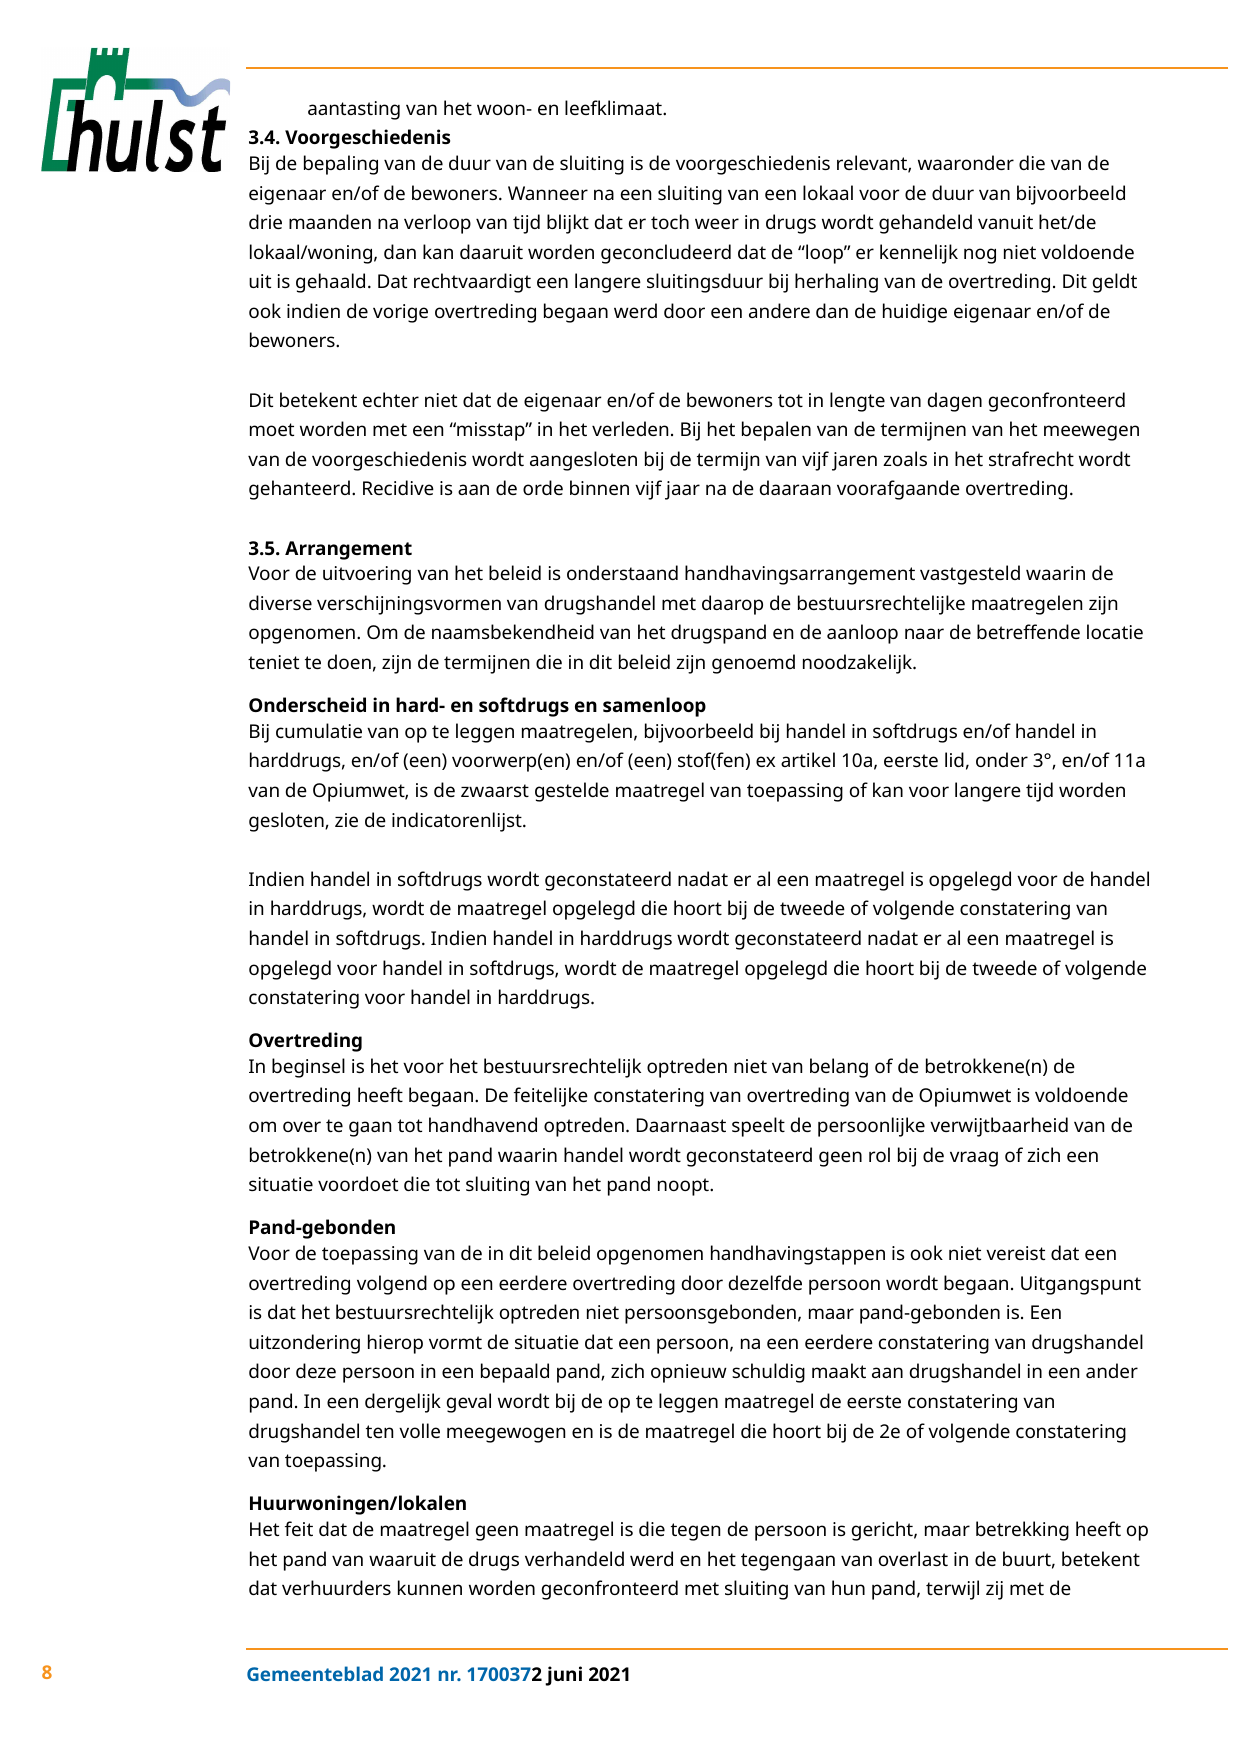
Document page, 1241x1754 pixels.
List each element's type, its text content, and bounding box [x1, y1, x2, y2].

text Onderscheid in hard- en softdrugs en samenloop [248, 692, 1152, 718]
text Voor de uitvoering van het beleid is onderstaand handhavingsarrangement vastgesteld waarin de diverse verschijningsvormen van drugshandel met daarop de bestuursrechtelijke maatregelen zijn opgenomen. Om de naamsbekendheid van het drugspand en de aanloop naar de betreffende locatie teniet te doen, zijn de termijnen die in dit beleid zijn genoemd noodzakelijk. [248, 560, 1152, 675]
text Dit betekent echter niet dat de eigenaar en/of de bewoners tot in lengte van dagen geconfronteerd moet worden met een “misstap” in het verleden. Bij het bepalen van de termijnen van het meewegen van de voorgeschiedenis wordt aangesloten bij de termijn van vijf jaren zoals in het strafrecht wordt gehanteerd. Recidive is aan de orde binnen vijf jaar na de daaraan voorafgaande overtreding. [248, 387, 1152, 501]
text Bij de bepaling van de duur van de sluiting is de voorgeschiedenis relevant, waaronder die van de eigenaar en/of de bewoners. Wanneer na een sluiting van een lokaal voor de duur van bijvoorbeeld drie maanden na verloop van tijd blijkt dat er toch weer in drugs wordt gehandeld vanuit het/de lokaal/woning, dan kan daaruit worden geconcludeerd dat de “loop” er kennelijk nog niet voldoende uit is gehaald. Dat rechtvaardigt een langere sluitingsduur bij herhaling van de overtreding. Dit geldt ook indien de vorige overtreding begaan werd door een andere dan de huidige eigenaar en/of de bewoners. [248, 150, 1152, 353]
text 3.5. Arrangement [248, 535, 1152, 560]
text Pand-gebonden [248, 1214, 1152, 1240]
text Overtreding [248, 1027, 1152, 1053]
text Bij cumulatie van op te leggen maatregelen, bijvoorbeeld bij handel in softdrugs en/of handel in harddrugs, en/of (een) voorwerp(en) en/of (een) stof(fen) ex artikel 10a, eerste lid, onder 3°, en/of 11a van de Opiumwet, is de zwaarst gestelde maatregel van toepassing of kan voor langere tijd worden gesloten, zie de indicatorenlijst. [248, 718, 1152, 832]
text Indien handel in softdrugs wordt geconstateerd nadat er al een maatregel is opgelegd voor de handel in harddrugs, wordt de maatregel opgelegd die hoort bij de tweede of volgende constatering van handel in softdrugs. Indien handel in harddrugs wordt geconstateerd nadat er al een maatregel is opgelegd voor handel in softdrugs, wordt de maatregel opgelegd die hoort bij de tweede of volgende constatering voor handel in harddrugs. [248, 866, 1152, 1010]
picture [41, 47, 231, 172]
text Huurwoningen/lokalen [248, 1491, 1152, 1516]
list aantasting van het woon- en leefklimaat. [248, 95, 1152, 121]
text Het feit dat de maatregel geen maatregel is die tegen de persoon is gericht, maar betrekking heeft op het pand van waaruit de drugs verhandeld werd en het tegengaan van overlast in de buurt, betekent dat verhuurders kunnen worden geconfronteerd met sluiting van hun pand, terwijl zij met de [248, 1516, 1152, 1601]
text 3.4. Voorgeschiedenis [248, 124, 1152, 150]
text In beginsel is het voor het bestuursrechtelijk optreden niet van belang of de betrokkene(n) de overtreding heeft begaan. De feitelijke constatering van overtreding van de Opiumwet is voldoende om over te gaan tot handhavend optreden. Daarnaast speelt de persoonlijke verwijtbaarheid van de betrokkene(n) van het pand waarin handel wordt geconstateerd geen rol bij de vraag of zich een situatie voordoet die tot sluiting van het pand noopt. [248, 1053, 1152, 1197]
text Voor de toepassing van de in dit beleid opgenomen handhavingstappen is ook niet vereist dat een overtreding volgend op een eerdere overtreding door dezelfde persoon wordt begaan. Uitgangspunt is dat het bestuursrechtelijk optreden niet persoonsgebonden, maar pand-gebonden is. Een uitzondering hierop vormt de situatie dat een persoon, na een eerdere constatering van drugshandel door deze persoon in een bepaald pand, zich opnieuw schuldig maakt aan drugshandel in een ander pand. In een dergelijk geval wordt bij de op te leggen maatregel de eerste constatering van drugshandel ten volle meegewogen en is de maatregel die hoort bij de 2e of volgende constatering van toepassing. [248, 1240, 1152, 1473]
